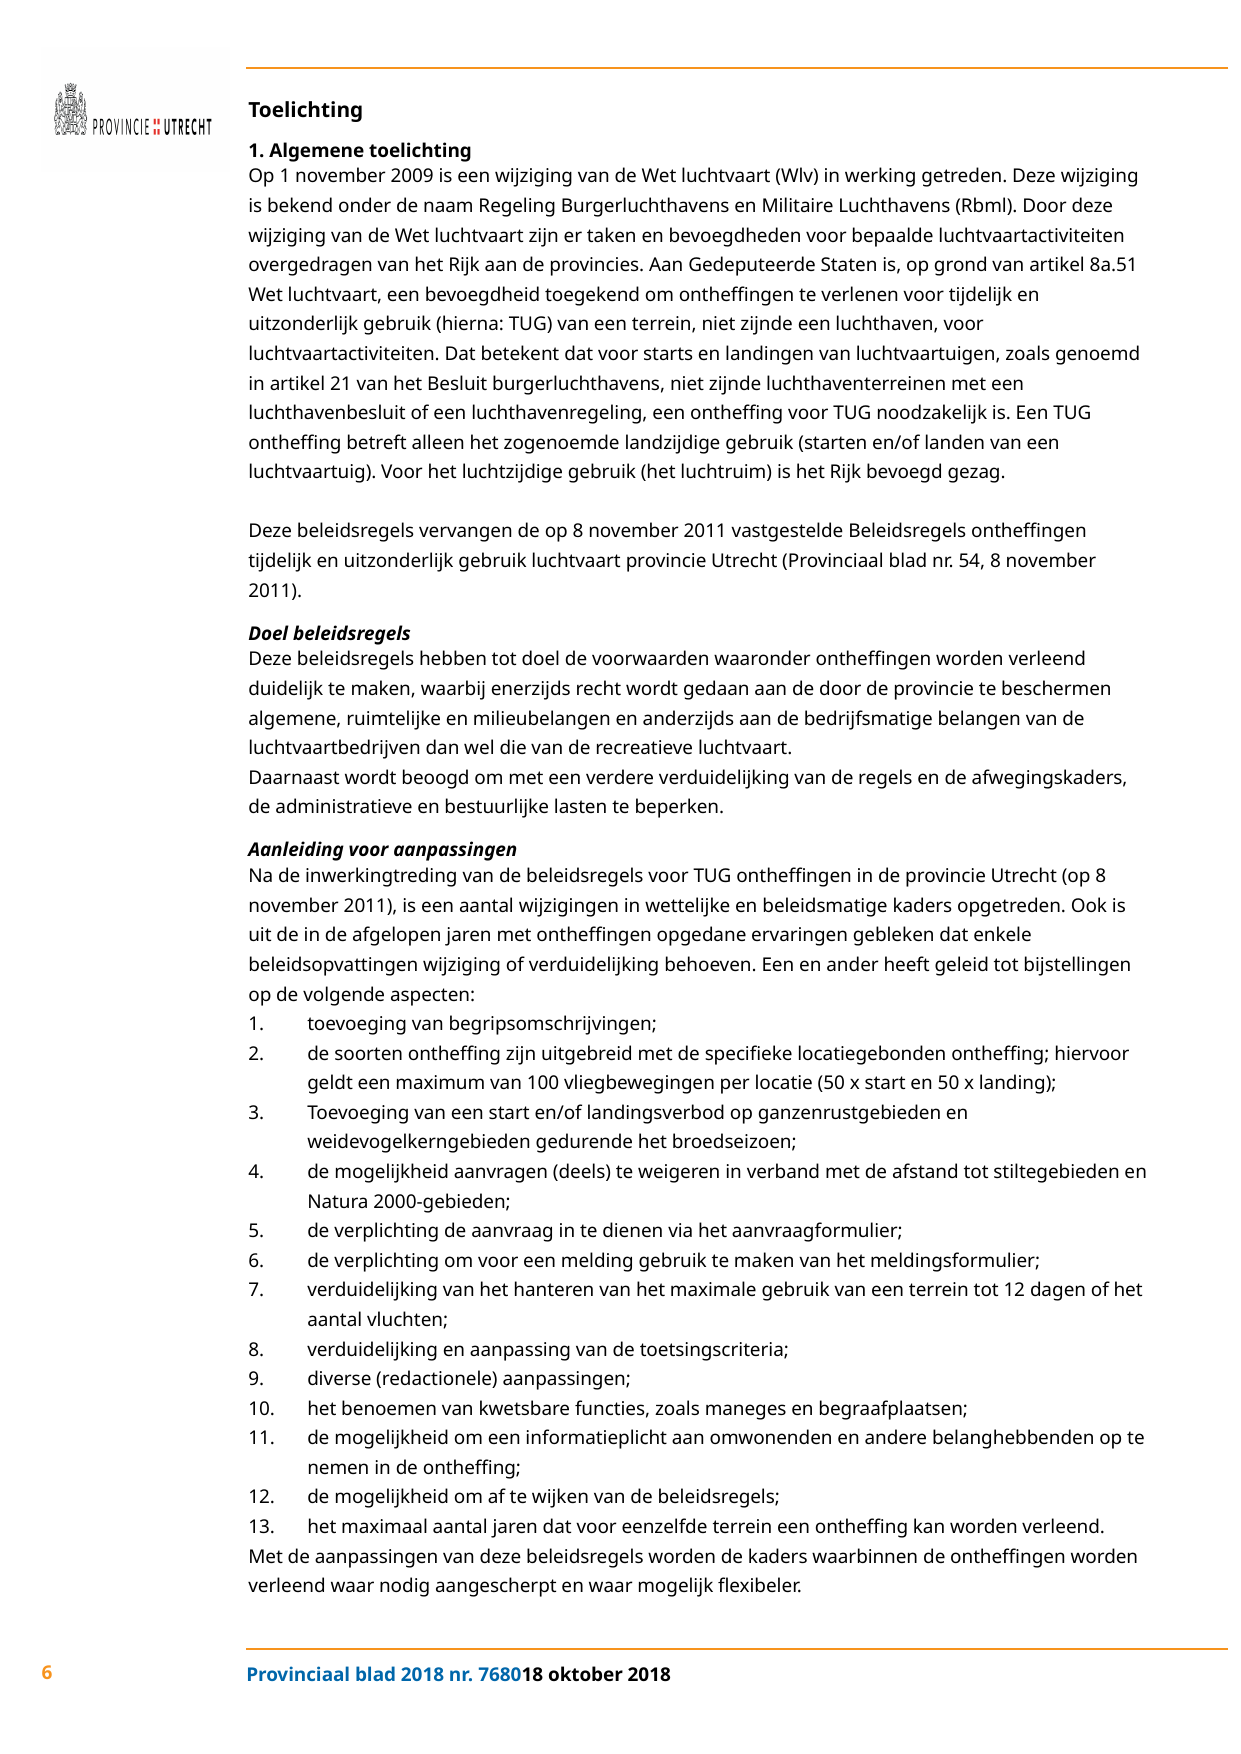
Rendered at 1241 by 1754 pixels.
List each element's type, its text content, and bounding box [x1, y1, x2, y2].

text 1. Algemene toelichting [248, 137, 1152, 163]
text Toelichting [248, 95, 1152, 123]
list de verplichting om voor een melding gebruik te maken van het meldingsformulier; [248, 1247, 1152, 1273]
text Na de inwerkingtreding van de beleidsregels voor TUG ontheffingen in de provincie Utrecht (op 8 november 2011), is een aantal wijzigingen in wettelijke en beleidsmatige kaders opgetreden. Ook is uit de in de afgelopen jaren met ontheffingen opgedane ervaringen gebleken dat enkele beleidsopvattingen wijziging of verduidelijking behoeven. Een en ander heeft geleid tot bijstellingen op de volgende aspecten: [248, 862, 1152, 1006]
text Deze beleidsregels vervangen de op 8 november 2011 vastgestelde Beleidsregels ontheffingen tijdelijk en uitzonderlijk gebruik luchtvaart provincie Utrecht (Provinciaal blad nr. 54, 8 november 2011). [248, 518, 1152, 602]
text Aanleiding voor aanpassingen [248, 837, 1152, 862]
list verduidelijking van het hanteren van het maximale gebruik van een terrein tot 12 dagen of het aantal vluchten; [248, 1277, 1152, 1332]
list toevoeging van begripsomschrijvingen; [248, 1010, 1152, 1036]
text Deze beleidsregels hebben tot doel de voorwaarden waaronder ontheffingen worden verleend duidelijk te maken, waarbij enerzijds recht wordt gedaan aan de door de provincie te beschermen algemene, ruimtelijke en milieubelangen en anderzijds aan de bedrijfsmatige belangen van de luchtvaartbedrijven dan wel die van de recreatieve luchtvaart. [248, 646, 1152, 760]
list het maximaal aantal jaren dat voor eenzelfde terrein een ontheffing kan worden verleend. [248, 1513, 1152, 1539]
list de mogelijkheid aanvragen (deels) te weigeren in verband met de afstand tot stiltegebieden en Natura 2000-gebieden; [248, 1158, 1152, 1213]
list verduidelijking en aanpassing van de toetsingscriteria; [248, 1336, 1152, 1361]
text Doel beleidsregels [248, 620, 1152, 646]
text Met de aanpassingen van deze beleidsregels worden de kaders waarbinnen de ontheffingen worden verleend waar nodig aangescherpt en waar mogelijk flexibeler. [248, 1543, 1152, 1598]
list de mogelijkheid om een informatieplicht aan omwonenden en andere belanghebbenden op te nemen in de ontheffing; [248, 1424, 1152, 1480]
text Op 1 november 2009 is een wijziging van de Wet luchtvaart (Wlv) in werking getreden. Deze wijziging is bekend onder de naam Regeling Burgerluchthavens en Militaire Luchthavens (Rbml). Door deze wijziging van de Wet luchtvaart zijn er taken en bevoegdheden voor bepaalde luchtvaartactiviteiten overgedragen van het Rijk aan de provincies. Aan Gedeputeerde Staten is, op grond van artikel 8a.51 Wet luchtvaart, een bevoegdheid toegekend om ontheffingen te verlenen voor tijdelijk en uitzonderlijk gebruik (hierna: TUG) van een terrein, niet zijnde een luchthaven, voor luchtvaartactiviteiten. Dat betekent dat voor starts en landingen van luchtvaartuigen, zoals genoemd in artikel 21 van het Besluit burgerluchthavens, niet zijnde luchthaventerreinen met een luchthavenbesluit of een luchthavenregeling, een ontheffing voor TUG noodzakelijk is. Een TUG ontheffing betreft alleen het zogenoemde landzijdige gebruik (starten en/of landen van een luchtvaartuig). Voor het luchtzijdige gebruik (het luchtruim) is het Rijk bevoegd gezag. [248, 163, 1152, 484]
list de mogelijkheid om af te wijken van de beleidsregels; [248, 1484, 1152, 1509]
text Daarnaast wordt beoogd om met een verdere verduidelijking van de regels en de afwegingskaders, de administratieve en bestuurlijke lasten te beperken. [248, 764, 1152, 819]
picture [41, 47, 231, 172]
list diverse (redactionele) aanpassingen; [248, 1365, 1152, 1391]
list Toevoeging van een start en/of landingsverbod op ganzenrustgebieden en weidevogelkerngebieden gedurende het broedseizoen; [248, 1099, 1152, 1154]
list de verplichting de aanvraag in te dienen via het aanvraagformulier; [248, 1217, 1152, 1243]
list de soorten ontheffing zijn uitgebreid met de specifieke locatiegebonden ontheffing; hiervoor geldt een maximum van 100 vliegbewegingen per locatie (50 x start en 50 x landing); [248, 1040, 1152, 1095]
list het benoemen van kwetsbare functies, zoals maneges en begraafplaatsen; [248, 1395, 1152, 1421]
